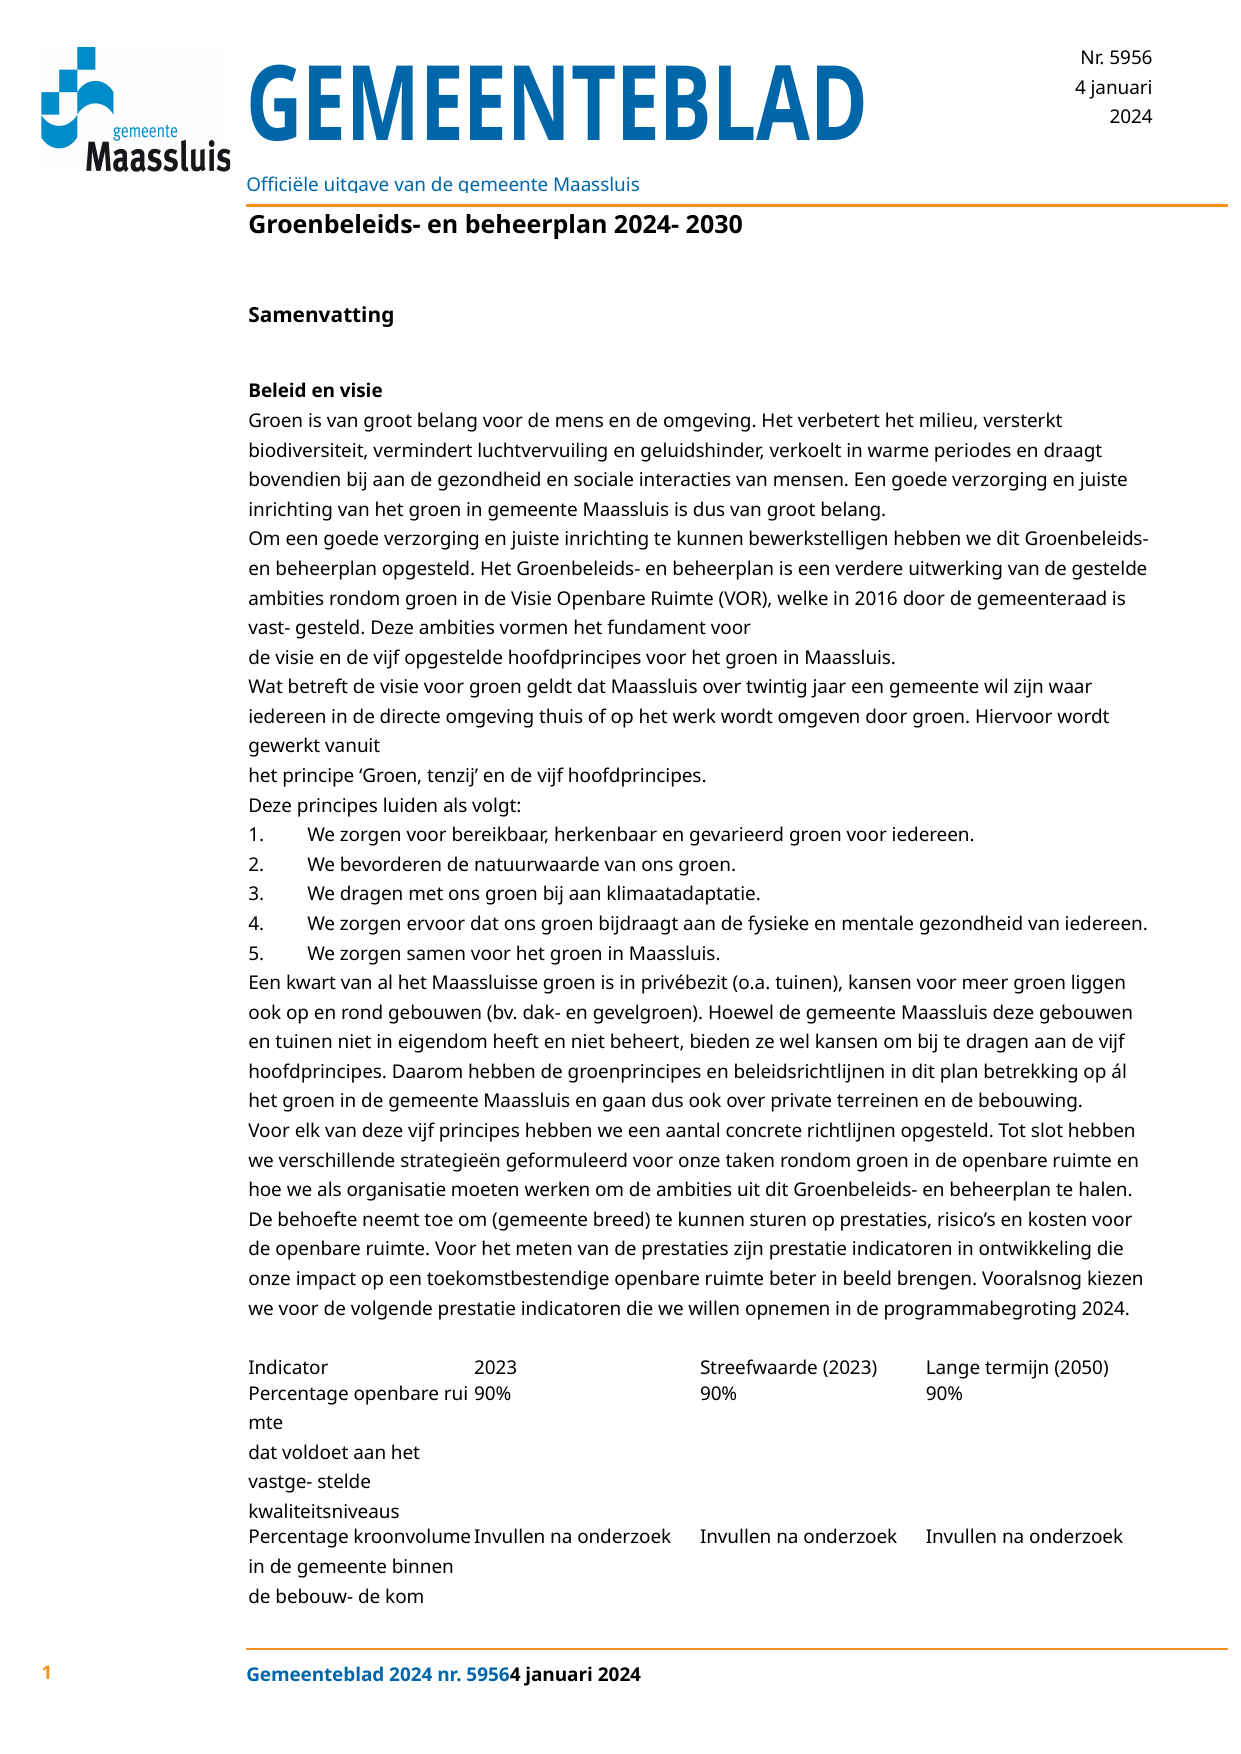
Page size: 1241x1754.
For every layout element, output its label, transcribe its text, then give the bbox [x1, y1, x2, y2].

table_cell 90% [700, 1380, 926, 1524]
list We dragen met ons groen bij aan klimaatadaptatie. [248, 881, 1152, 906]
table_cell Percentage kroonvolume in de gemeente binnen de bebouw- de kom [248, 1524, 474, 1609]
picture [41, 47, 77, 92]
table_cell Percentage openbare ruimte dat voldoet aan het vastge- stelde kwaliteitsniveaus [248, 1380, 474, 1524]
table_header Indicator [248, 1354, 474, 1380]
table_cell Invullen na onderzoek [926, 1524, 1152, 1609]
text het principe ‘Groen, tenzij’ en de vijf hoofdprincipes. [248, 762, 1152, 788]
list We zorgen ervoor dat ons groen bijdraagt aan de fysieke en mentale gezondheid van iedereen. [248, 910, 1152, 936]
text de visie en de vijf opgestelde hoofdprincipes voor het groen in Maassluis. [248, 644, 1152, 669]
text Groenbeleids- en beheerplan 2024- 2030 [248, 207, 1152, 241]
text Voor elk van deze vijf principes hebben we een aantal concrete richtlijnen opgesteld. Tot slot hebben we verschillende strategieën geformuleerd voor onze taken rondom groen in de openbare ruimte en hoe we als organisatie moeten werken om de ambities uit dit Groenbeleids- en beheerplan te halen. [248, 1117, 1152, 1202]
text De behoefte neemt toe om (gemeente breed) te kunnen sturen op prestaties, risico’s en kosten voor de openbare ruimte. Voor het meten van de prestaties zijn prestatie indicatoren in ontwikkeling die onze impact op een toekomstbestendige openbare ruimte beter in beeld brengen. Vooralsnog kiezen we voor de volgende prestatie indicatoren die we willen opnemen in de programmabegroting 2024. [248, 1206, 1152, 1320]
table_cell 90% [474, 1380, 700, 1524]
table_cell Invullen na onderzoek [700, 1524, 926, 1609]
table_header Lange termijn (2050) [926, 1354, 1152, 1380]
text Wat betreft de visie voor groen geldt dat Maassluis over twintig jaar een gemeente wil zijn waar iedereen in de directe omgeving thuis of op het werk wordt omgeven door groen. Hiervoor wordt gewerkt vanuit [248, 673, 1152, 758]
text Groen is van groot belang voor de mens en de omgeving. Het verbetert het milieu, versterkt biodiversiteit, vermindert luchtvervuiling en geluidshinder, verkoelt in warme periodes en draagt bovendien bij aan de gezondheid en sociale interacties van mensen. Een goede verzorging en juiste inrichting van het groen in gemeente Maassluis is dus van groot belang. [248, 407, 1152, 522]
list We bevorderen de natuurwaarde van ons groen. [248, 851, 1152, 877]
text Samenvatting [248, 300, 1152, 328]
picture [41, 47, 231, 172]
table_header Streefwaarde (2023) [700, 1354, 926, 1380]
list We zorgen samen voor het groen in Maassluis. [248, 940, 1152, 965]
table_cell Invullen na onderzoek [474, 1524, 700, 1609]
text Om een goede verzorging en juiste inrichting te kunnen bewerkstelligen hebben we dit Groenbeleids- en beheerplan opgesteld. Het Groenbeleids- en beheerplan is een verdere uitwerking van de gestelde ambities rondom groen in de Visie Openbare Ruimte (VOR), welke in 2016 door de gemeenteraad is vast- gesteld. Deze ambities vormen het fundament voor [248, 526, 1152, 640]
list We zorgen voor bereikbaar, herkenbaar en gevarieerd groen voor iedereen. [248, 821, 1152, 847]
table_header 2023 [474, 1354, 700, 1380]
text Een kwart van al het Maassluisse groen is in privébezit (o.a. tuinen), kansen voor meer groen liggen ook op en rond gebouwen (bv. dak- en gevelgroen). Hoewel de gemeente Maassluis deze gebouwen en tuinen niet in eigendom heeft en niet beheert, bieden ze wel kansen om bij te dragen aan de vijf hoofdprincipes. Daarom hebben de groenprincipes en beleidsrichtlijnen in dit plan betrekking op ál het groen in de gemeente Maassluis en gaan dus ook over private terreinen en de bebouwing. [248, 969, 1152, 1113]
text Deze principes luiden als volgt: [248, 792, 1152, 817]
table_cell 90% [926, 1380, 1152, 1524]
text Beleid en visie [248, 378, 1152, 403]
